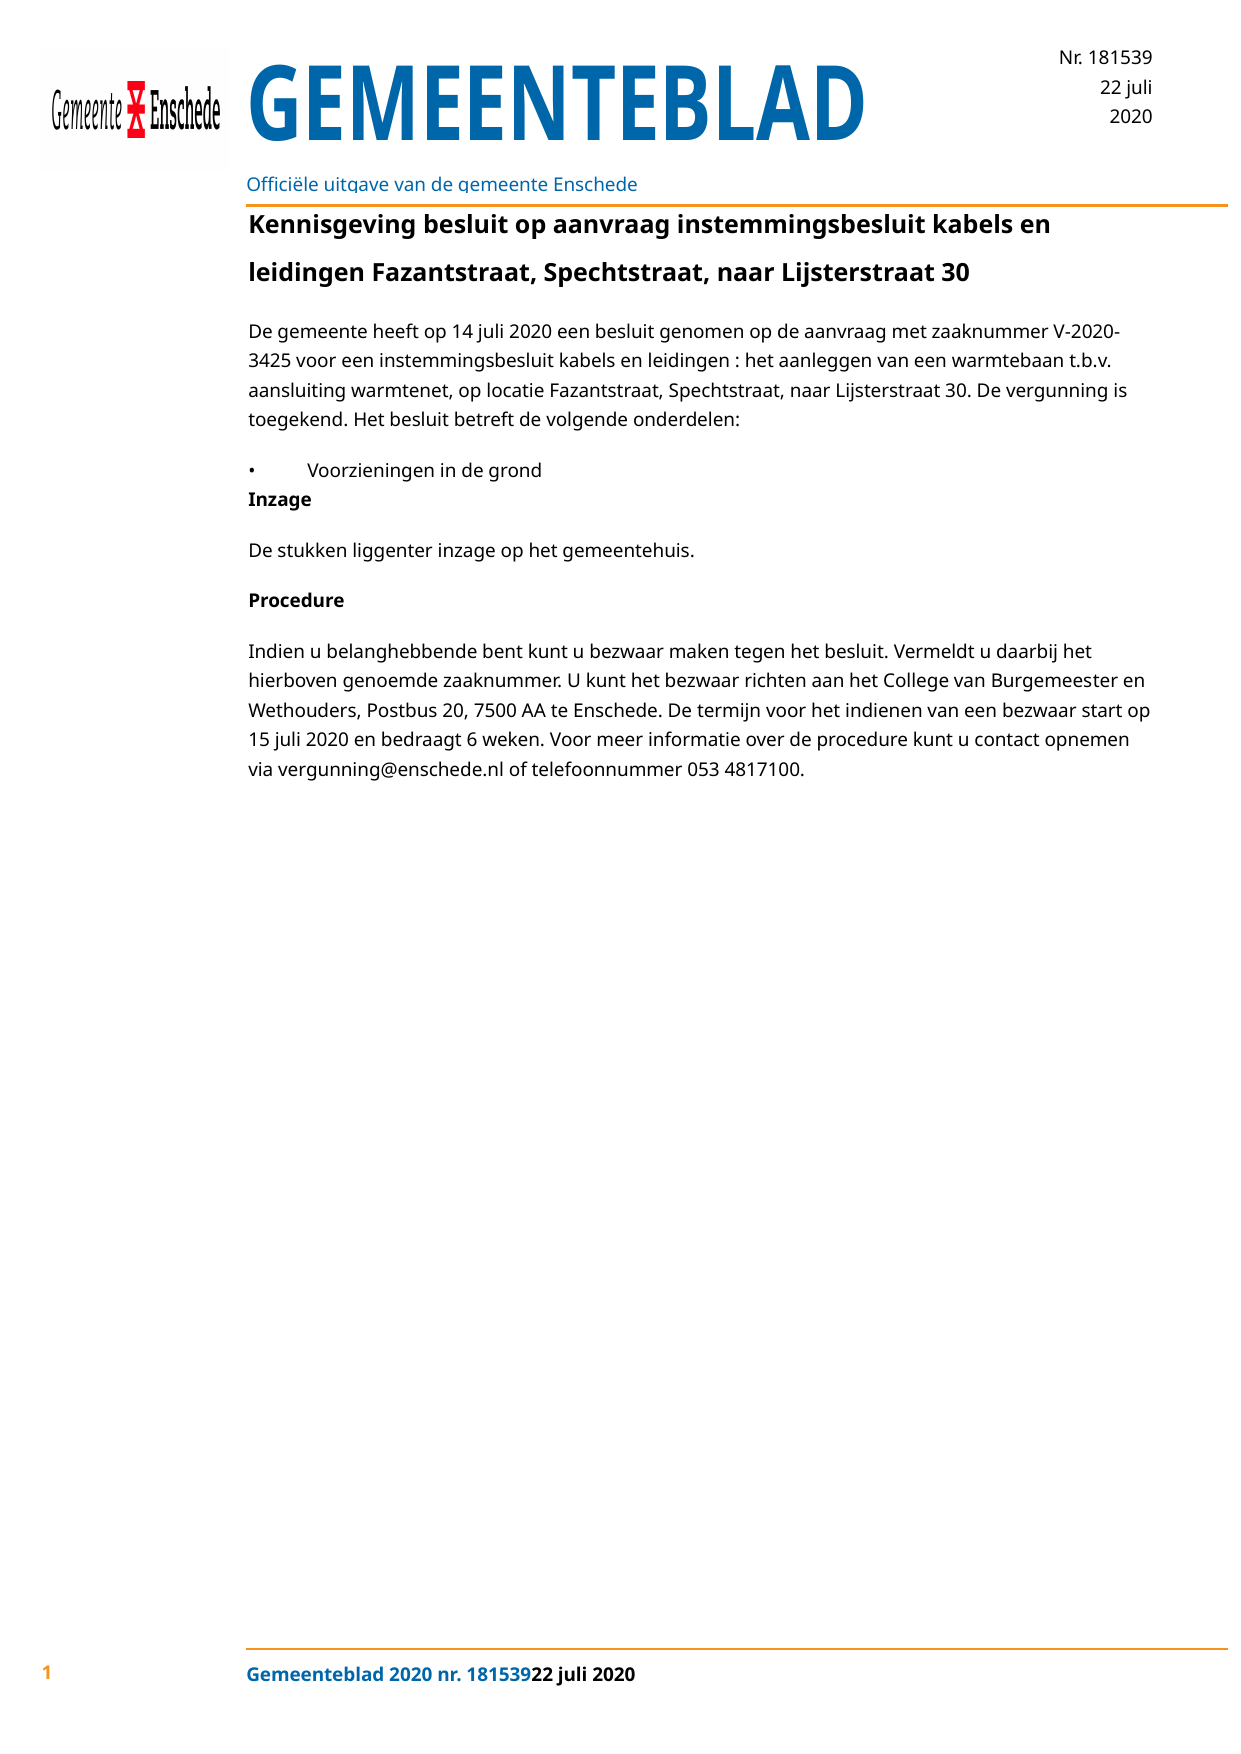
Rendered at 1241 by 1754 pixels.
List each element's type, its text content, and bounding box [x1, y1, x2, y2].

text De gemeente heeft op 14 juli 2020 een besluit genomen op de aanvraag met zaaknummer V-2020-3425 voor een instemmingsbesluit kabels en leidingen : het aanleggen van een warmtebaan t.b.v. aansluiting warmtenet, op locatie Fazantstraat, Spechtstraat, naar Lijsterstraat 30. De vergunning is toegekend. Het besluit betreft de volgende onderdelen: [248, 318, 1152, 432]
text Inzage [248, 487, 1152, 512]
list Voorzieningen in de grond [248, 457, 1152, 483]
text Kennisgeving besluit op aanvraag instemmingsbesluit kabels en leidingen Fazantstraat, Spechtstraat, naar Lijsterstraat 30 [248, 207, 1152, 288]
picture [41, 47, 231, 172]
text Indien u belanghebbende bent kunt u bezwaar maken tegen het besluit. Vermeldt u daarbij het hierboven genoemde zaaknummer. U kunt het bezwaar richten aan het College van Burgemees­ter en Wethouders, Postbus 20, 7500 AA te Enschede. De termijn voor het indienen van een bezwaar start op 15 juli 2020 en bedraagt 6 weken. Voor meer informatie over de procedure kunt u contact opnemen via vergunning@enschede.nl of telefoonnummer 053 4817100. [248, 638, 1152, 782]
text De stukken liggenter inzage op het gemeentehuis. [248, 537, 1152, 563]
text Procedure [248, 587, 1152, 613]
